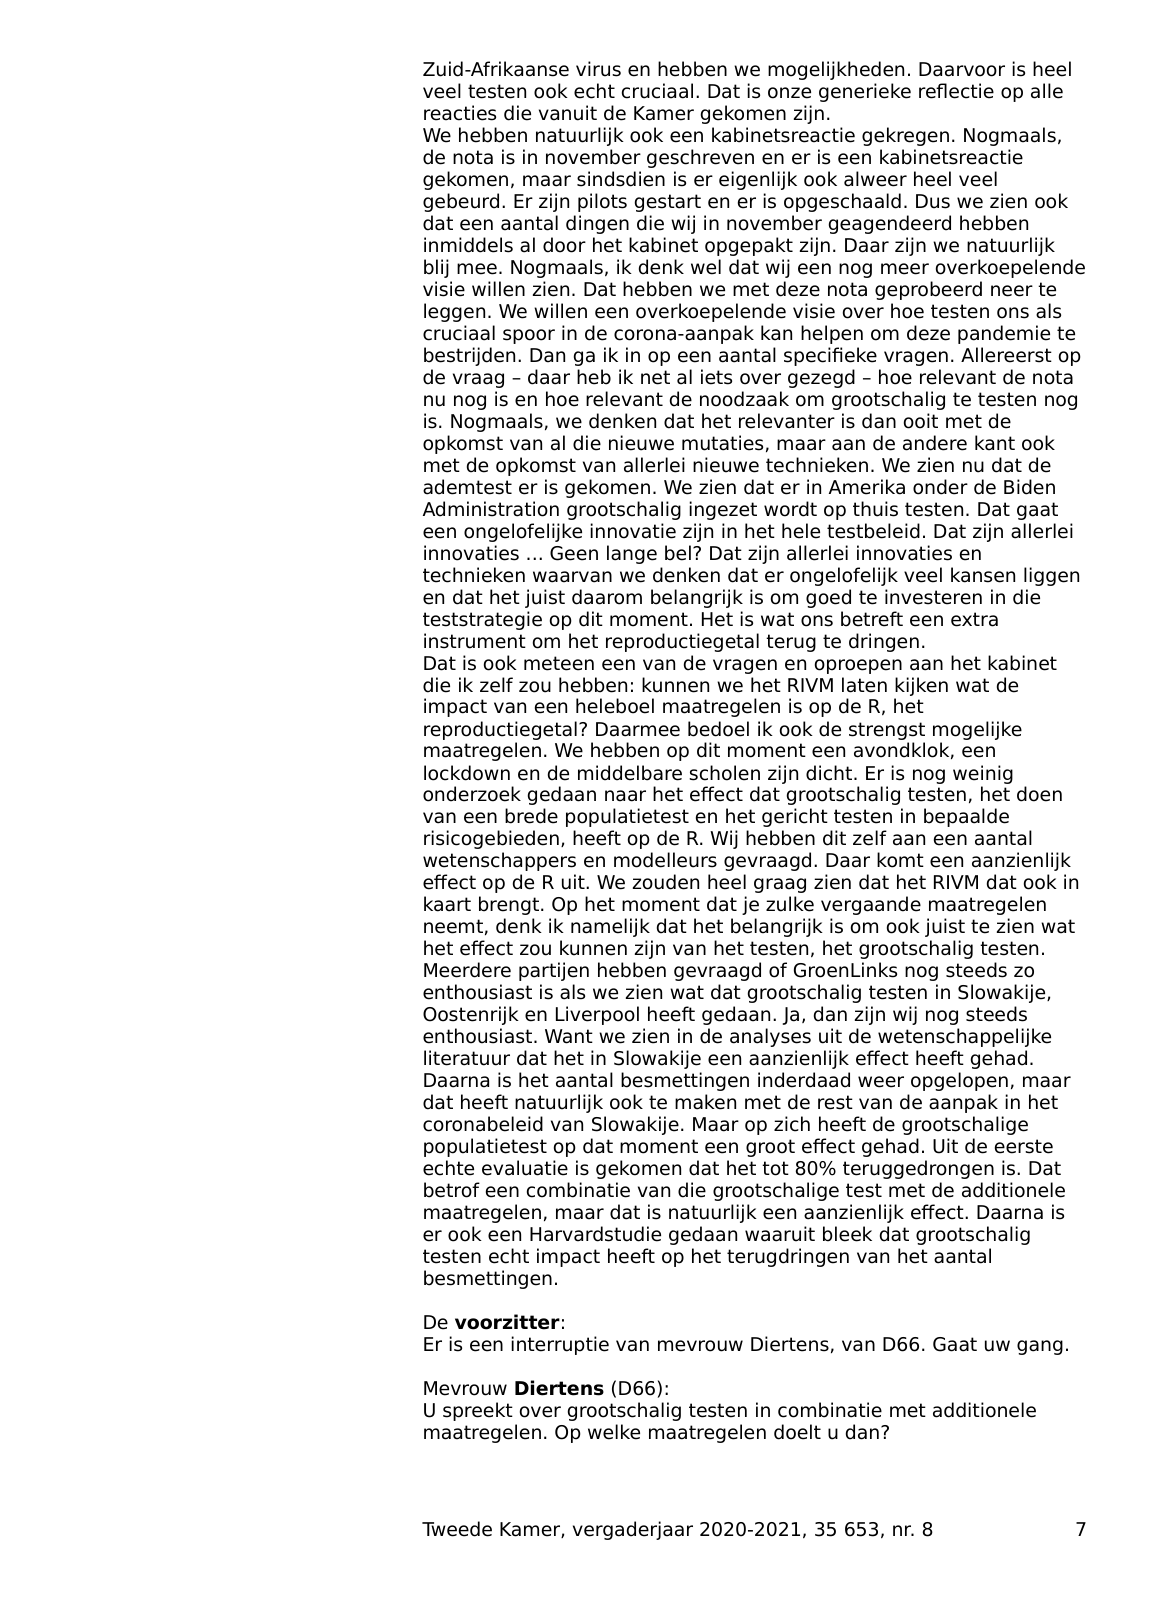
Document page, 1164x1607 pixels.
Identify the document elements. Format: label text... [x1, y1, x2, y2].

text We hebben natuurlijk ook een kabinetsreactie gekregen. Nogmaals, de nota is in november geschreven en er is een kabinetsreactie gekomen, maar sindsdien is er eigenlijk ook alweer heel veel gebeurd. Er zijn pilots gestart en er is opgeschaald. Dus we zien ook dat een aantal dingen die wij in november geagendeerd hebben inmiddels al door het kabinet opgepakt zijn. Daar zijn we natuurlijk blij mee. Nogmaals, ik denk wel dat wij een nog meer overkoepelende visie willen zien. Dat hebben we met deze nota geprobeerd neer te leggen. We willen een overkoepelende visie over hoe testen ons als cruciaal spoor in de corona-aanpak kan helpen om deze pandemie te bestrijden. Dan ga ik in op een aantal specifieke vragen. Allereerst op de vraag – daar heb ik net al iets over gezegd – hoe relevant de nota nu nog is en hoe relevant de noodzaak om grootschalig te testen nog is. Nogmaals, we denken dat het relevanter is dan ooit met de opkomst van al die nieuwe mutaties, maar aan de andere kant ook met de opkomst van allerlei nieuwe technieken. We zien nu dat de ademtest er is gekomen. We zien dat er in Amerika onder de Biden Administration grootschalig ingezet wordt op thuis testen. Dat gaat een ongelofelijke innovatie zijn in het hele testbeleid. Dat zijn allerlei innovaties ... Geen lange bel? Dat zijn allerlei innovaties en technieken waarvan we denken dat er ongelofelijk veel kansen liggen en dat het juist daarom belangrijk is om goed te investeren in die teststrategie op dit moment. Het is wat ons betreft een extra instrument om het reproductiegetal terug te dringen. [422, 125, 1087, 652]
text U spreekt over grootschalig testen in combinatie met additionele maatregelen. Op welke maatregelen doelt u dan? [422, 1400, 1087, 1444]
text De voorzitter: [422, 1312, 1087, 1334]
text Meerdere partijen hebben gevraagd of GroenLinks nog steeds zo enthousiast is als we zien wat dat grootschalig testen in Slowakije, Oostenrijk en Liverpool heeft gedaan. Ja, dan zijn wij nog steeds enthousiast. Want we zien in de analyses uit de wetenschappelijke literatuur dat het in Slowakije een aanzienlijk effect heeft gehad. Daarna is het aantal besmettingen inderdaad weer opgelopen, maar dat heeft natuurlijk ook te maken met de rest van de aanpak in het coronabeleid van Slowakije. Maar op zich heeft de grootschalige populatietest op dat moment een groot effect gehad. Uit de eerste echte evaluatie is gekomen dat het tot 80% teruggedrongen is. Dat betrof een combinatie van die grootschalige test met de additionele maatregelen, maar dat is natuurlijk een aanzienlijk effect. Daarna is er ook een Harvardstudie gedaan waaruit bleek dat grootschalig testen echt impact heeft op het terugdringen van het aantal besmettingen. [422, 960, 1087, 1290]
text Er is een interruptie van mevrouw Diertens, van D66. Gaat uw gang. [422, 1334, 1087, 1356]
text Zuid-Afrikaanse virus en hebben we mogelijkheden. Daarvoor is heel veel testen ook echt cruciaal. Dat is onze generieke reflectie op alle reacties die vanuit de Kamer gekomen zijn. [422, 59, 1087, 125]
text Dat is ook meteen een van de vragen en oproepen aan het kabinet die ik zelf zou hebben: kunnen we het RIVM laten kijken wat de impact van een heleboel maatregelen is op de R, het reproductiegetal? Daarmee bedoel ik ook de strengst mogelijke maatregelen. We hebben op dit moment een avondklok, een lockdown en de middelbare scholen zijn dicht. Er is nog weinig onderzoek gedaan naar het effect dat grootschalig testen, het doen van een brede populatietest en het gericht testen in bepaalde risicogebieden, heeft op de R. Wij hebben dit zelf aan een aantal wetenschappers en modelleurs gevraagd. Daar komt een aanzienlijk effect op de R uit. We zouden heel graag zien dat het RIVM dat ook in kaart brengt. Op het moment dat je zulke vergaande maatregelen neemt, denk ik namelijk dat het belangrijk is om ook juist te zien wat het effect zou kunnen zijn van het testen, het grootschalig testen. [422, 652, 1087, 960]
text Mevrouw Diertens (D66): [422, 1378, 1087, 1400]
